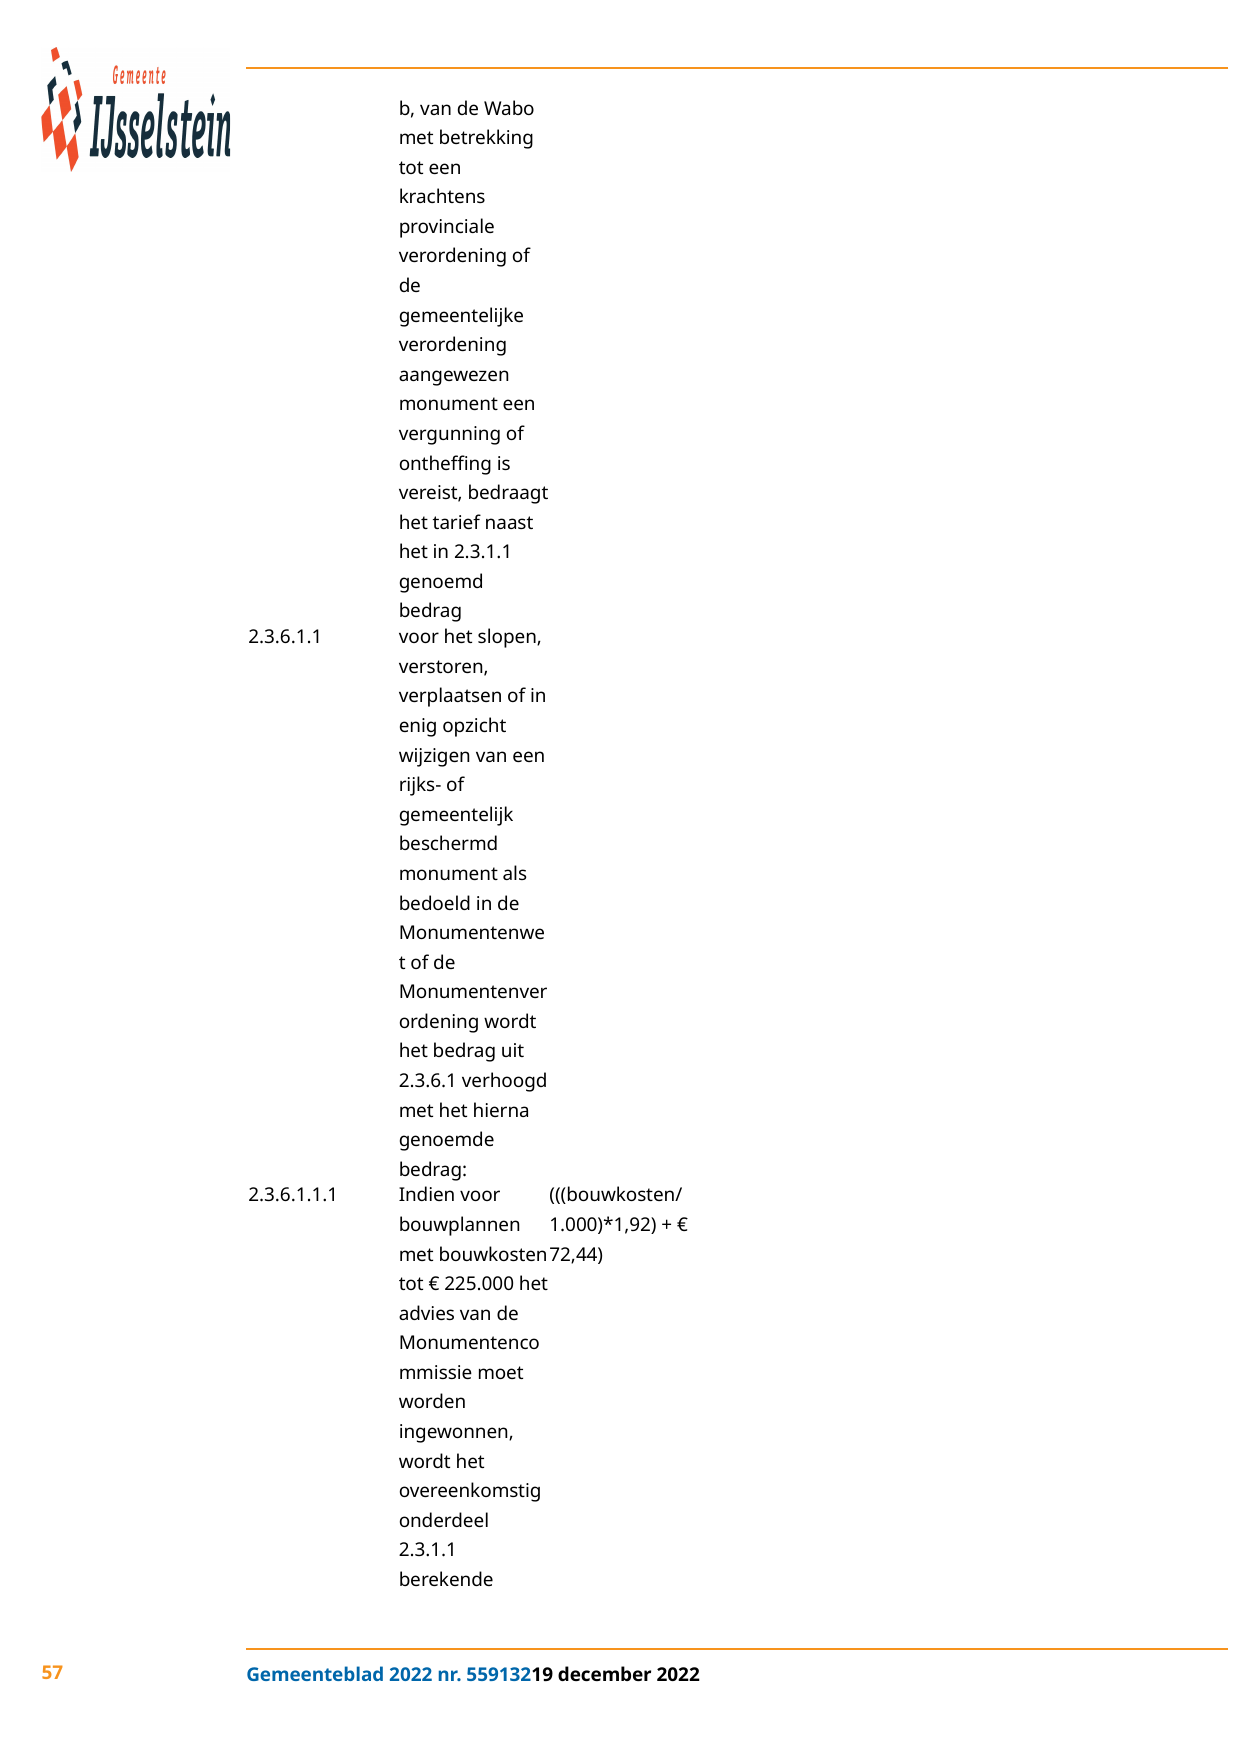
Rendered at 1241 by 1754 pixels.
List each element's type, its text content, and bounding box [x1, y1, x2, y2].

table_cell Indien voor bouwplannen met bouwkosten tot € 225.000 het advies van de Monumentencommissie moet worden ingewonnen, wordt het overeenkomstig onderdeel 2.3.1.1 berekende [399, 1182, 549, 1592]
table_cell voor het slopen, verstoren, verplaatsen of in enig opzicht wijzigen van een rijks- of gemeentelijk beschermd monument als bedoeld in de Monumentenwet of de Monumentenverordening wordt het bedrag uit 2.3.6.1 verhoogd met het hierna genoemde bedrag: [399, 624, 549, 1182]
picture [41, 47, 231, 172]
table_cell 2.3.6.1.1.1 [248, 1182, 398, 1592]
table_cell 2.3.6.1.1 [248, 624, 398, 1182]
table_cell [549, 624, 700, 1182]
table_cell (((bouwkosten/1.000)*1,92) + € 72,44) [549, 1182, 700, 1592]
table_cell [549, 95, 700, 623]
table_cell [248, 95, 398, 623]
table_cell b, van de Wabo met betrekking tot een krachtens provinciale verordening of de gemeentelijke verordening aangewezen monument een vergunning of ontheffing is vereist, bedraagt het tarief naast het in 2.3.1.1 genoemd bedrag [399, 95, 549, 623]
